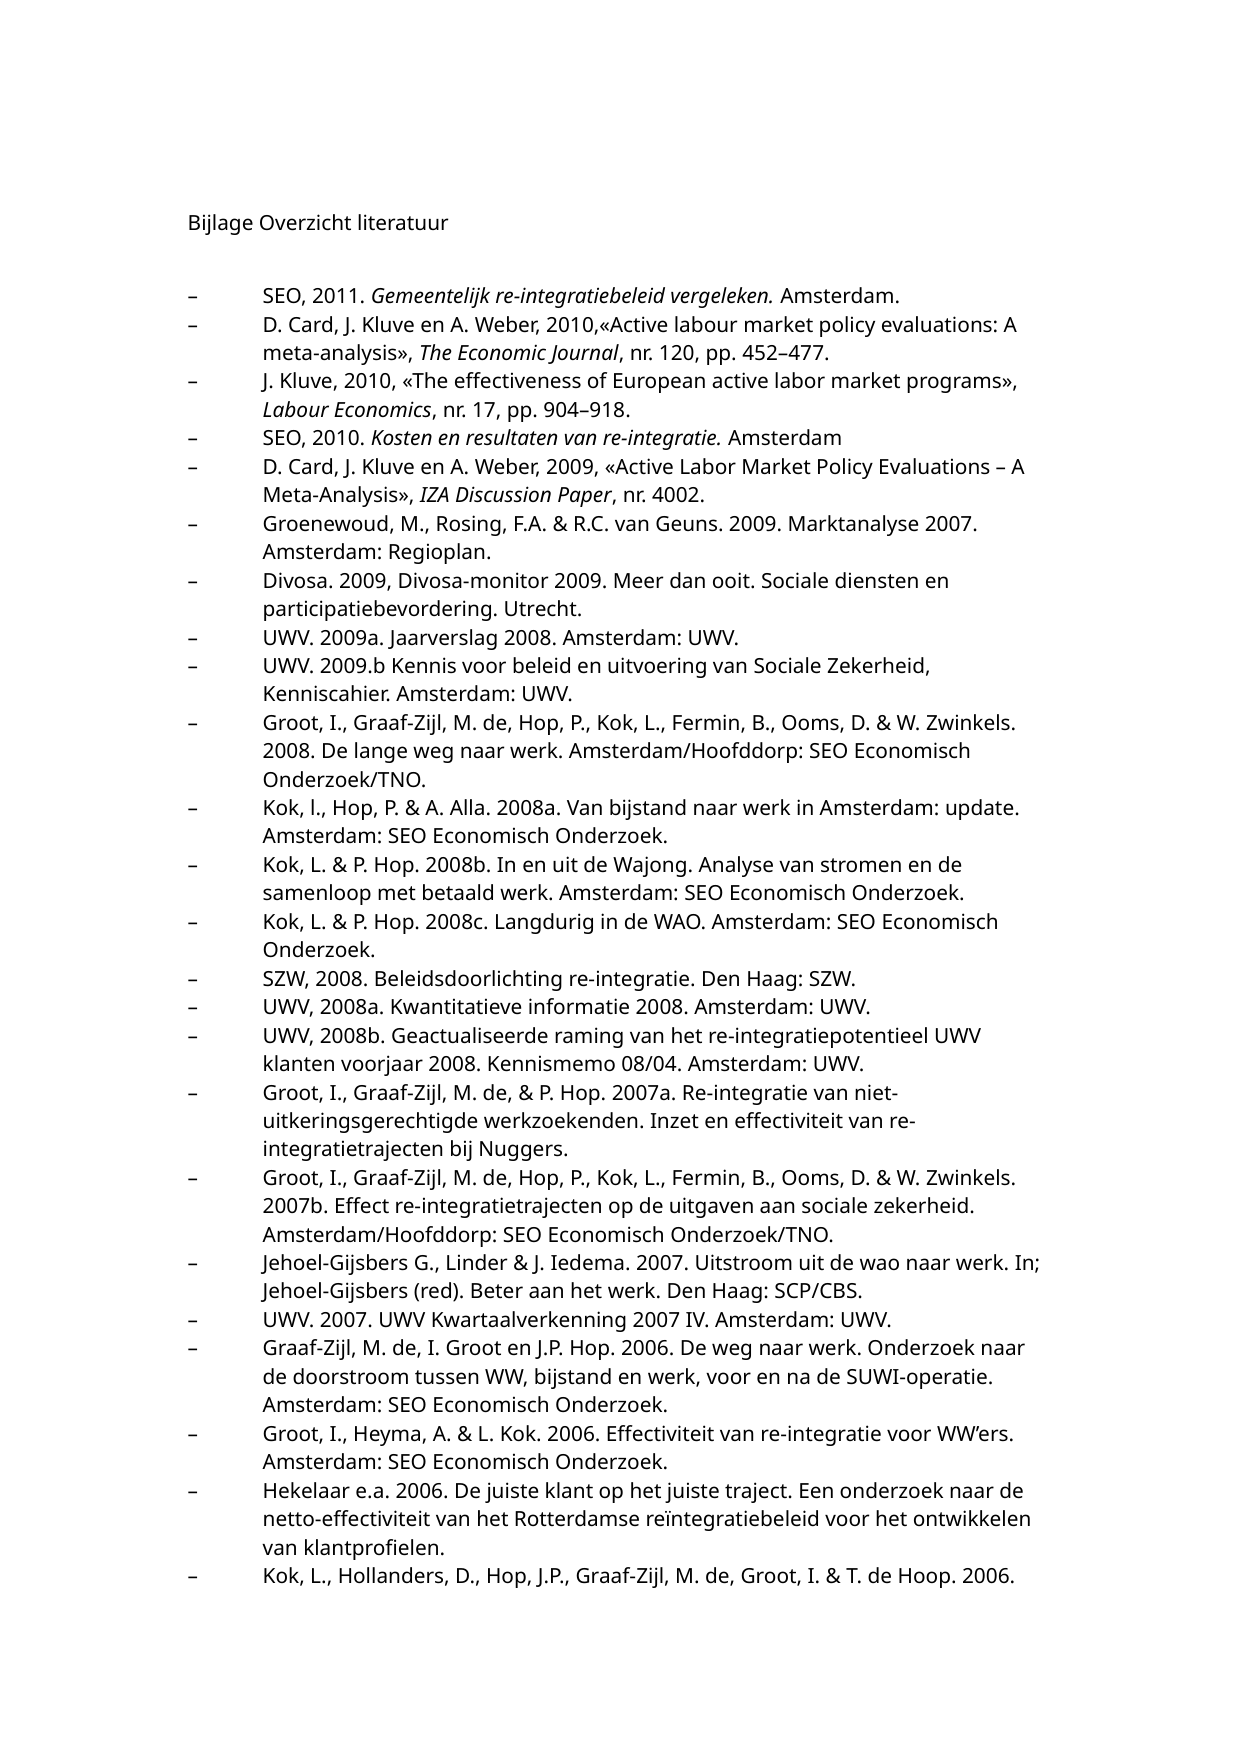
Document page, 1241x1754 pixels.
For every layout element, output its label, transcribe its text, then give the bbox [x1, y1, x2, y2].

list Groot, I., Graaf-Zijl, M. de, Hop, P., Kok, L., Fermin, B., Ooms, D. & W. Zwinkels. 2007b. Effect re-integratietrajecten op de uitgaven aan sociale zekerheid. Amsterdam/Hoofddorp: SEO Economisch Onderzoek/TNO. [187, 1163, 1053, 1248]
subtitle Bijlage Overzicht literatuur [187, 208, 1053, 236]
list SZW, 2008. Beleidsdoorlichting re-integratie. Den Haag: SZW. [187, 964, 1053, 992]
list Groot, I., Graaf-Zijl, M. de, Hop, P., Kok, L., Fermin, B., Ooms, D. & W. Zwinkels. 2008. De lange weg naar werk. Amsterdam/Hoofddorp: SEO Economisch Onderzoek/TNO. [187, 708, 1053, 793]
list Kok, L. & P. Hop. 2008b. In en uit de Wajong. Analyse van stromen en de samenloop met betaald werk. Amsterdam: SEO Economisch Onderzoek. [187, 850, 1053, 907]
list Divosa. 2009, Divosa-monitor 2009. Meer dan ooit. Sociale diensten en participatiebevordering. Utrecht. [187, 566, 1053, 623]
list D. Card, J. Kluve en A. Weber, 2010,«Active labour market policy evaluations: A meta-analysis», The Economic Journal, nr. 120, pp. 452–477. [187, 310, 1053, 367]
list Groot, I., Graaf-Zijl, M. de, & P. Hop. 2007a. Re-integratie van niet-uitkeringsgerechtigde werkzoekenden. Inzet en effectiviteit van re-integratietrajecten bij Nuggers. [187, 1078, 1053, 1163]
list D. Card, J. Kluve en A. Weber, 2009, «Active Labor Market Policy Evaluations – A Meta-Analysis», IZA Discussion Paper, nr. 4002. [187, 452, 1053, 509]
list Jehoel-Gijsbers G., Linder & J. Iedema. 2007. Uitstroom uit de wao naar werk. In; Jehoel-Gijsbers (red). Beter aan het werk. Den Haag: SCP/CBS. [187, 1248, 1053, 1305]
list Groot, I., Heyma, A. & L. Kok. 2006. Effectiviteit van re-integratie voor WW’ers. Amsterdam: SEO Economisch Onderzoek. [187, 1419, 1053, 1476]
list SEO, 2011. Gemeentelijk re-integratiebeleid vergeleken. Amsterdam. [187, 281, 1053, 310]
list UWV. 2009.b Kennis voor beleid en uitvoering van Sociale Zekerheid, Kenniscahier. Amsterdam: UWV. [187, 651, 1053, 708]
list Groenewoud, M., Rosing, F.A. & R.C. van Geuns. 2009. Marktanalyse 2007. Amsterdam: Regioplan. [187, 509, 1053, 566]
list UWV. 2009a. Jaarverslag 2008. Amsterdam: UWV. [187, 623, 1053, 651]
list UWV. 2007. UWV Kwartaalverkenning 2007 IV. Amsterdam: UWV. [187, 1305, 1053, 1333]
list Kok, l., Hop, P. & A. Alla. 2008a. Van bijstand naar werk in Amsterdam: update. Amsterdam: SEO Economisch Onderzoek. [187, 793, 1053, 850]
list Kok, L. & P. Hop. 2008c. Langdurig in de WAO. Amsterdam: SEO Economisch Onderzoek. [187, 907, 1053, 964]
list UWV, 2008b. Geactualiseerde raming van het re-integratiepotentieel UWV klanten voorjaar 2008. Kennismemo 08/04. Amsterdam: UWV. [187, 1021, 1053, 1078]
list J. Kluve, 2010, «The effectiveness of European active labor market programs», Labour Economics, nr. 17, pp. 904–918. [187, 367, 1053, 423]
list Hekelaar e.a. 2006. De juiste klant op het juiste traject. Een onderzoek naar de netto-effectiviteit van het Rotterdamse reïntegratiebeleid voor het ontwikkelen van klantprofielen. [187, 1476, 1053, 1561]
list UWV, 2008a. Kwantitatieve informatie 2008. Amsterdam: UWV. [187, 992, 1053, 1021]
list SEO, 2010. Kosten en resultaten van re-integratie. Amsterdam [187, 423, 1053, 452]
list Graaf-Zijl, M. de, I. Groot en J.P. Hop. 2006. De weg naar werk. Onderzoek naar de doorstroom tussen WW, bijstand en werk, voor en na de SUWI-operatie. Amsterdam: SEO Economisch Onderzoek. [187, 1333, 1053, 1419]
